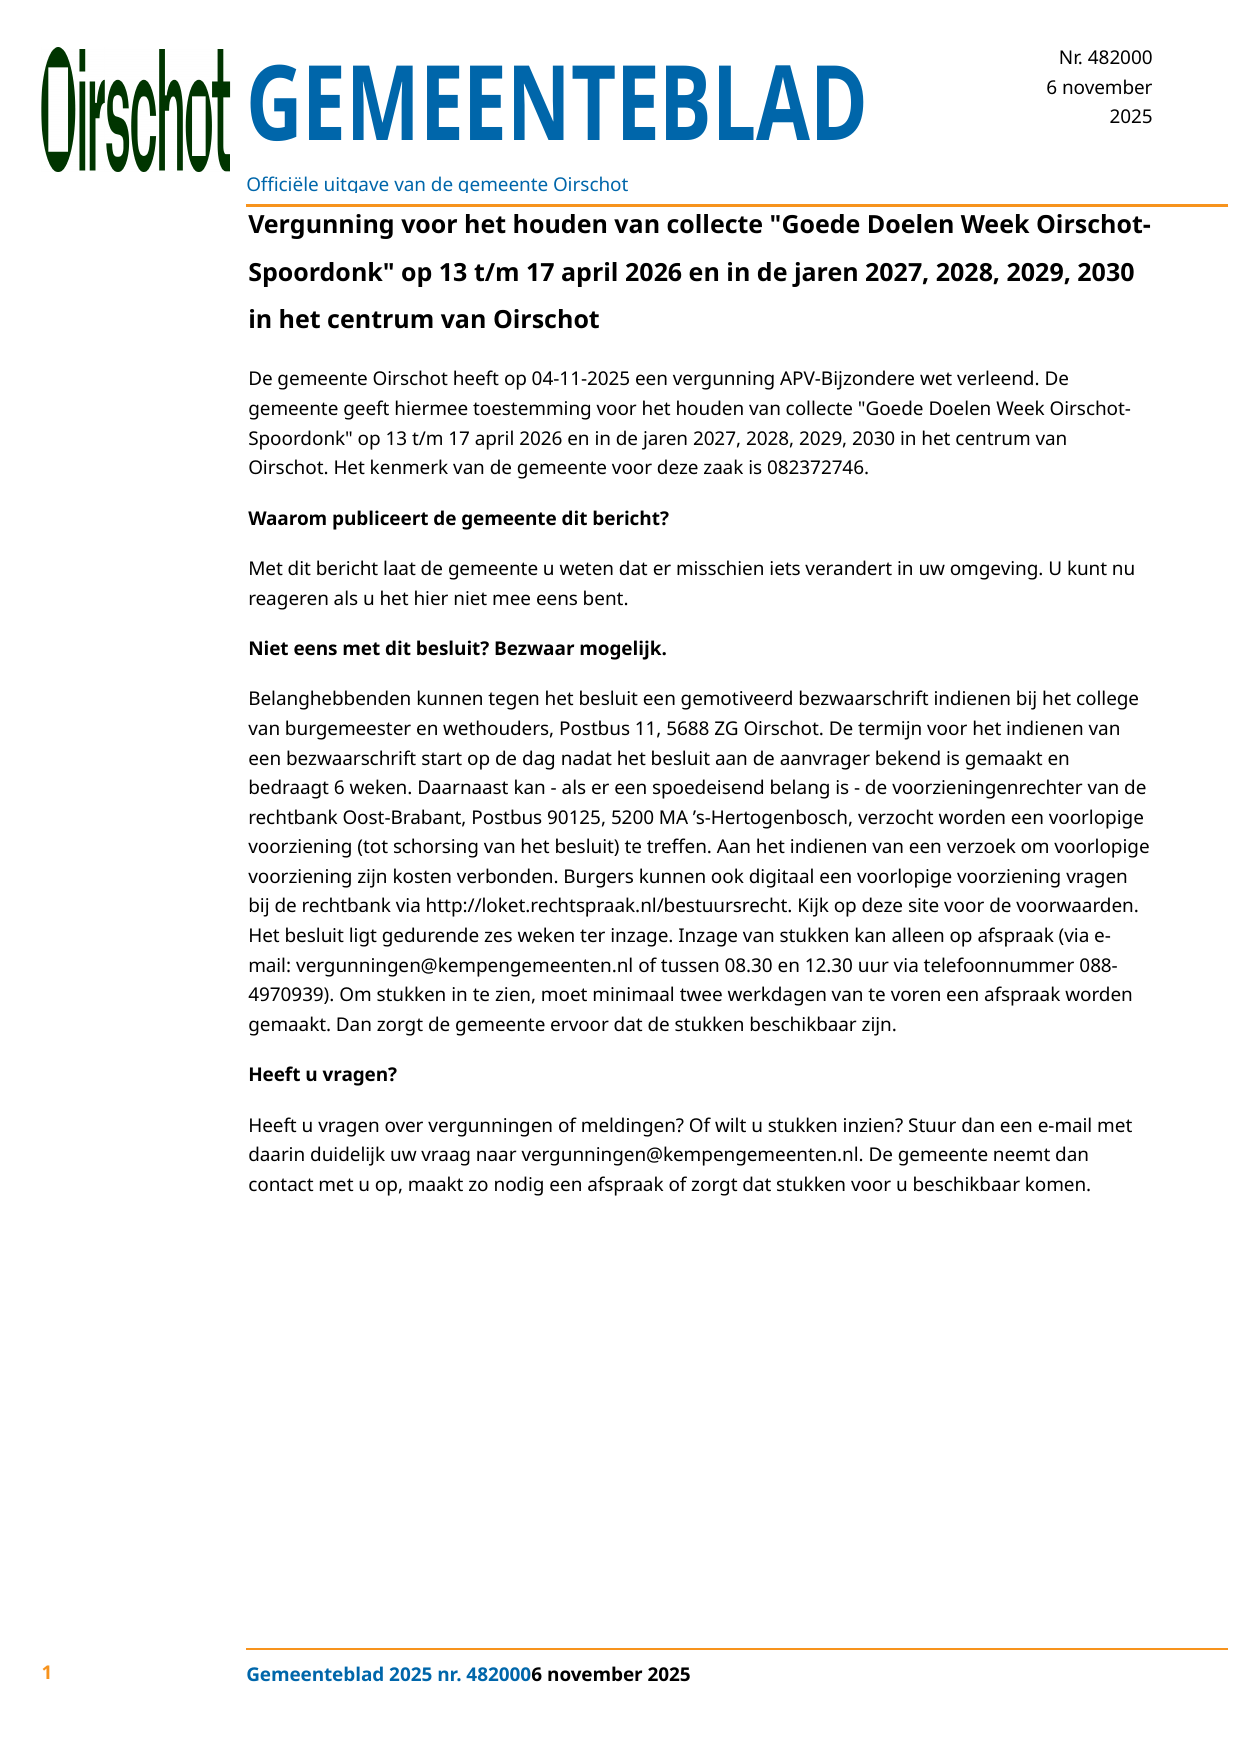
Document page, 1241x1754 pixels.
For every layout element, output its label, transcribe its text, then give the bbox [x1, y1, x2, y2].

text Niet eens met dit besluit? Bezwaar mogelijk. [248, 635, 1152, 661]
text Heeft u vragen over vergunningen of meldingen? Of wilt u stukken inzien? Stuur dan een e-mail met daarin duidelijk uw vraag naar vergunningen@kempengemeenten.nl. De gemeente neemt dan contact met u op, maakt zo nodig een afspraak of zorgt dat stukken voor u beschikbaar komen. [248, 1112, 1152, 1197]
text Heeft u vragen? [248, 1061, 1152, 1087]
text De gemeente Oirschot heeft op 04-11-2025 een vergunning APV-Bijzondere wet verleend. De gemeente geeft hiermee toestemming voor het houden van collecte "Goede Doelen Week Oirschot-Spoordonk" op 13 t/m 17 april 2026 en in de jaren 2027, 2028, 2029, 2030 in het centrum van Oirschot. Het kenmerk van de gemeente voor deze zaak is 082372746. [248, 366, 1152, 480]
text Belanghebbenden kunnen tegen het besluit een gemotiveerd bezwaarschrift indienen bij het college van burgemeester en wethouders, Postbus 11, 5688 ZG Oirschot. De termijn voor het indienen van een bezwaarschrift start op de dag nadat het besluit aan de aanvrager bekend is gemaakt en bedraagt 6 weken. Daarnaast kan - als er een spoedeisend belang is - de voorzieningenrechter van de rechtbank Oost-Brabant, Postbus 90125, 5200 MA ’s-Hertogenbosch, verzocht worden een voorlopige voorziening (tot schorsing van het besluit) te treffen. Aan het indienen van een verzoek om voorlopige voorziening zijn kosten verbonden. Burgers kunnen ook digitaal een voorlopige voorziening vragen bij de rechtbank via http://loket.rechtspraak.nl/bestuursrecht. Kijk op deze site voor de voorwaarden. Het besluit ligt gedurende zes weken ter inzage. Inzage van stukken kan alleen op afspraak (via e-mail: vergunningen@kempengemeenten.nl of tussen 08.30 en 12.30 uur via telefoonnummer 088-4970939). Om stukken in te zien, moet minimaal twee werkdagen van te voren een afspraak worden gemaakt. Dan zorgt de gemeente ervoor dat de stukken beschikbaar zijn. [248, 686, 1152, 1037]
picture [41, 47, 231, 172]
text Waarom publiceert de gemeente dit bericht? [248, 505, 1152, 530]
text Met dit bericht laat de gemeente u weten dat er misschien iets verandert in uw omgeving. U kunt nu reageren als u het hier niet mee eens bent. [248, 555, 1152, 610]
text Vergunning voor het houden van collecte "Goede Doelen Week Oirschot-Spoordonk" op 13 t/m 17 april 2026 en in de jaren 2027, 2028, 2029, 2030 in het centrum van Oirschot [248, 207, 1152, 336]
